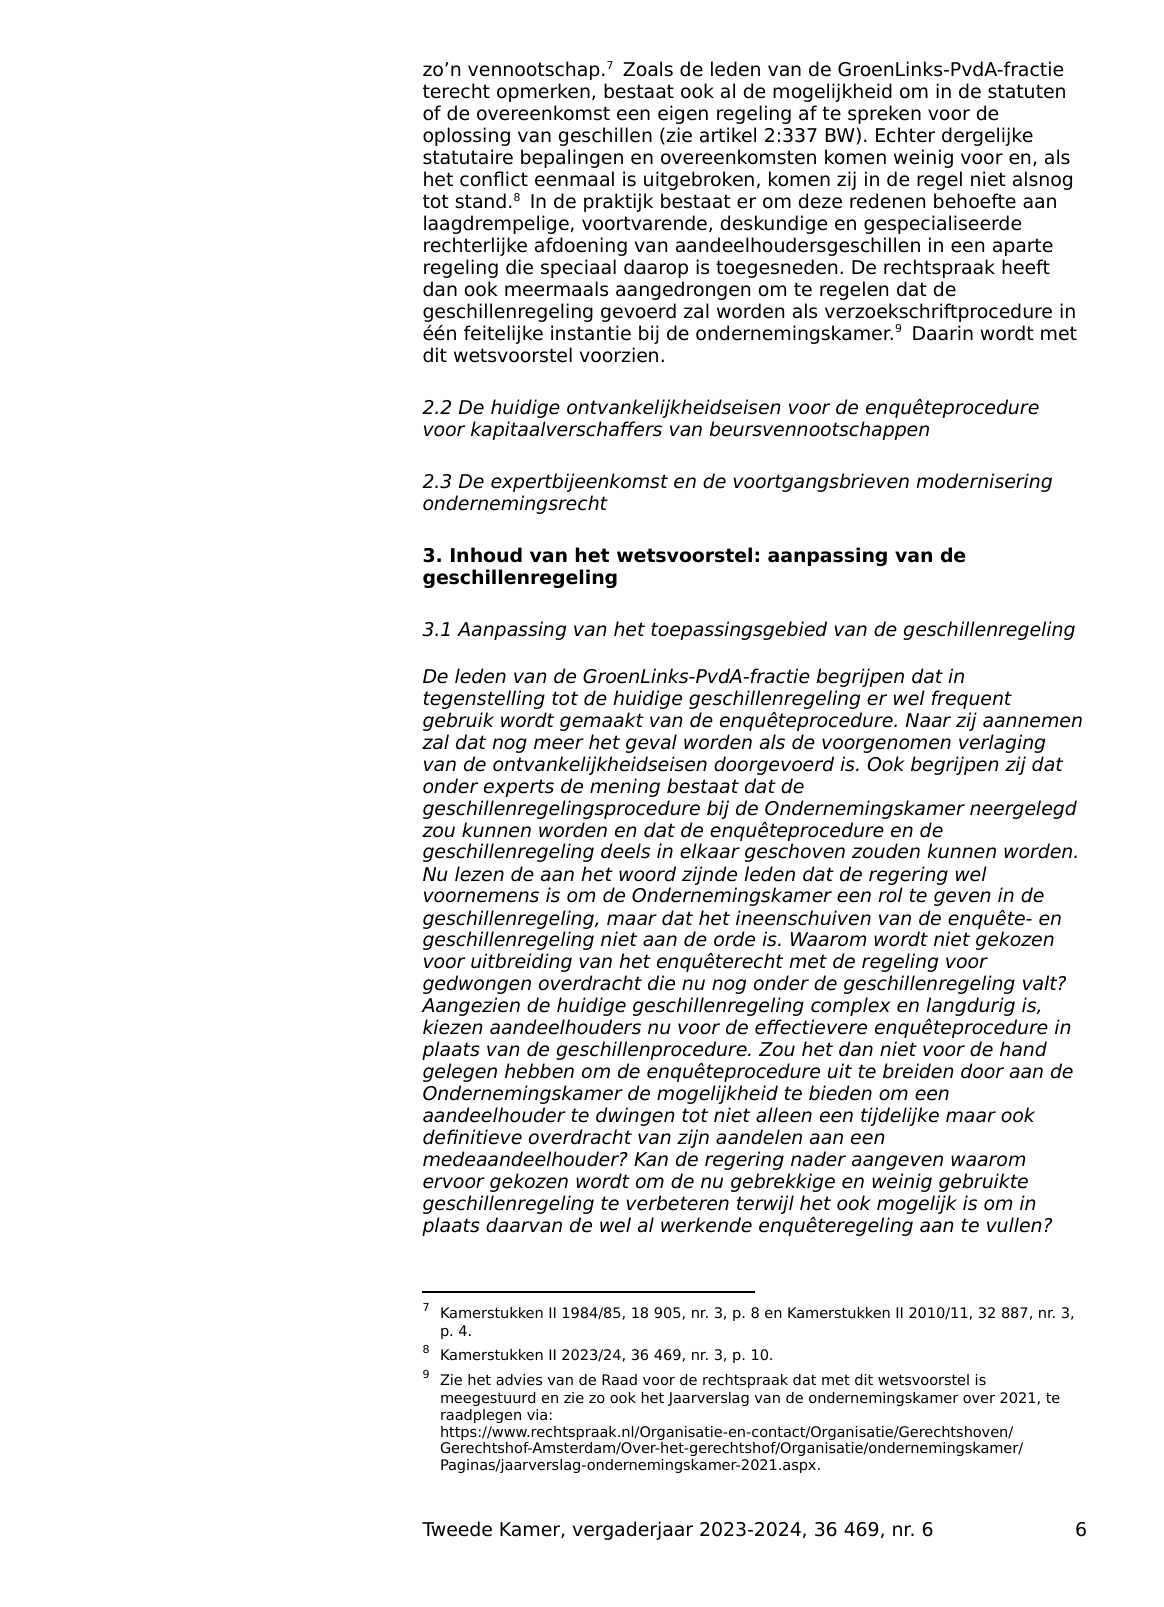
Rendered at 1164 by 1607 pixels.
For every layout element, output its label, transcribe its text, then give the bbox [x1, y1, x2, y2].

subtitle 2.2 De huidige ontvankelijkheidseisen voor de enquêteprocedure voor kapitaalverschaffers van beursvennootschappen [422, 397, 1087, 441]
text zo’n vennootschap. Zoals de leden van de GroenLinks-PvdA-fractie terecht opmerken, bestaat ook al de mogelijkheid om in de statuten of de overeenkomst een eigen regeling af te spreken voor de oplossing van geschillen (zie artikel 2:337 BW). Echter dergelijke statutaire bepalingen en overeenkomsten komen weinig voor en, als het conflict eenmaal is uitgebroken, komen zij in de regel niet alsnog tot stand. In de praktijk bestaat er om deze redenen behoefte aan laagdrempelige, voortvarende, deskundige en gespecialiseerde rechterlijke afdoening van aandeelhoudersgeschillen in een aparte regeling die speciaal daarop is toegesneden. De rechtspraak heeft dan ook meermaals aangedrongen om te regelen dat de geschillenregeling gevoerd zal worden als verzoekschriftprocedure in één feitelijke instantie bij de ondernemingskamer. Daarin wordt met dit wetsvoorstel voorzien. [422, 59, 1087, 367]
text Zie het advies van de Raad voor de rechtspraak dat met dit wetsvoorstel is meegestuurd en zie zo ook het Jaarverslag van de ondernemingskamer over 2021, te raadplegen via: https://www.rechtspraak.nl/Organisatie-en-contact/Organisatie/Gerechtshoven/Gerechtshof-Amsterdam/Over-het-gerechtshof/Organisatie/ondernemingskamer/Paginas/jaarverslag-ondernemingskamer-2021.aspx. [422, 1368, 1087, 1474]
text De leden van de GroenLinks-PvdA-fractie begrijpen dat in tegenstelling tot de huidige geschillenregeling er wel frequent gebruik wordt gemaakt van de enquêteprocedure. Naar zij aannemen zal dat nog meer het geval worden als de voorgenomen verlaging van de ontvankelijkheidseisen doorgevoerd is. Ook begrijpen zij dat onder experts de mening bestaat dat de geschillenregelingsprocedure bij de Ondernemingskamer neergelegd zou kunnen worden en dat de enquêteprocedure en de geschillenregeling deels in elkaar geschoven zouden kunnen worden. Nu lezen de aan het woord zijnde leden dat de regering wel voornemens is om de Ondernemingskamer een rol te geven in de geschillenregeling, maar dat het ineenschuiven van de enquête- en geschillenregeling niet aan de orde is. Waarom wordt niet gekozen voor uitbreiding van het enquêterecht met de regeling voor gedwongen overdracht die nu nog onder de geschillenregeling valt? Aangezien de huidige geschillenregeling complex en langdurig is, kiezen aandeelhouders nu voor de effectievere enquêteprocedure in plaats van de geschillenprocedure. Zou het dan niet voor de hand gelegen hebben om de enquêteprocedure uit te breiden door aan de Ondernemingskamer de mogelijkheid te bieden om een aandeelhouder te dwingen tot niet alleen een tijdelijke maar ook definitieve overdracht van zijn aandelen aan een medeaandeelhouder? Kan de regering nader aangeven waarom ervoor gekozen wordt om de nu gebrekkige en weinig gebruikte geschillenregeling te verbeteren terwijl het ook mogelijk is om in plaats daarvan de wel al werkende enquêteregeling aan te vullen? [422, 666, 1087, 1237]
text Kamerstukken II 2023/24, 36 469, nr. 3, p. 10. [422, 1343, 1087, 1365]
subtitle 2.3 De expertbijeenkomst en de voortgangsbrieven modernisering ondernemingsrecht [422, 471, 1087, 515]
subtitle 3. Inhoud van het wetsvoorstel: aanpassing van de geschillenregeling [422, 545, 1087, 589]
subtitle 3.1 Aanpassing van het toepassingsgebied van de geschillenregeling [422, 619, 1087, 641]
text Kamerstukken II 1984/85, 18 905, nr. 3, p. 8 en Kamerstukken II 2010/11, 32 887, nr. 3, p. 4. [422, 1301, 1087, 1340]
